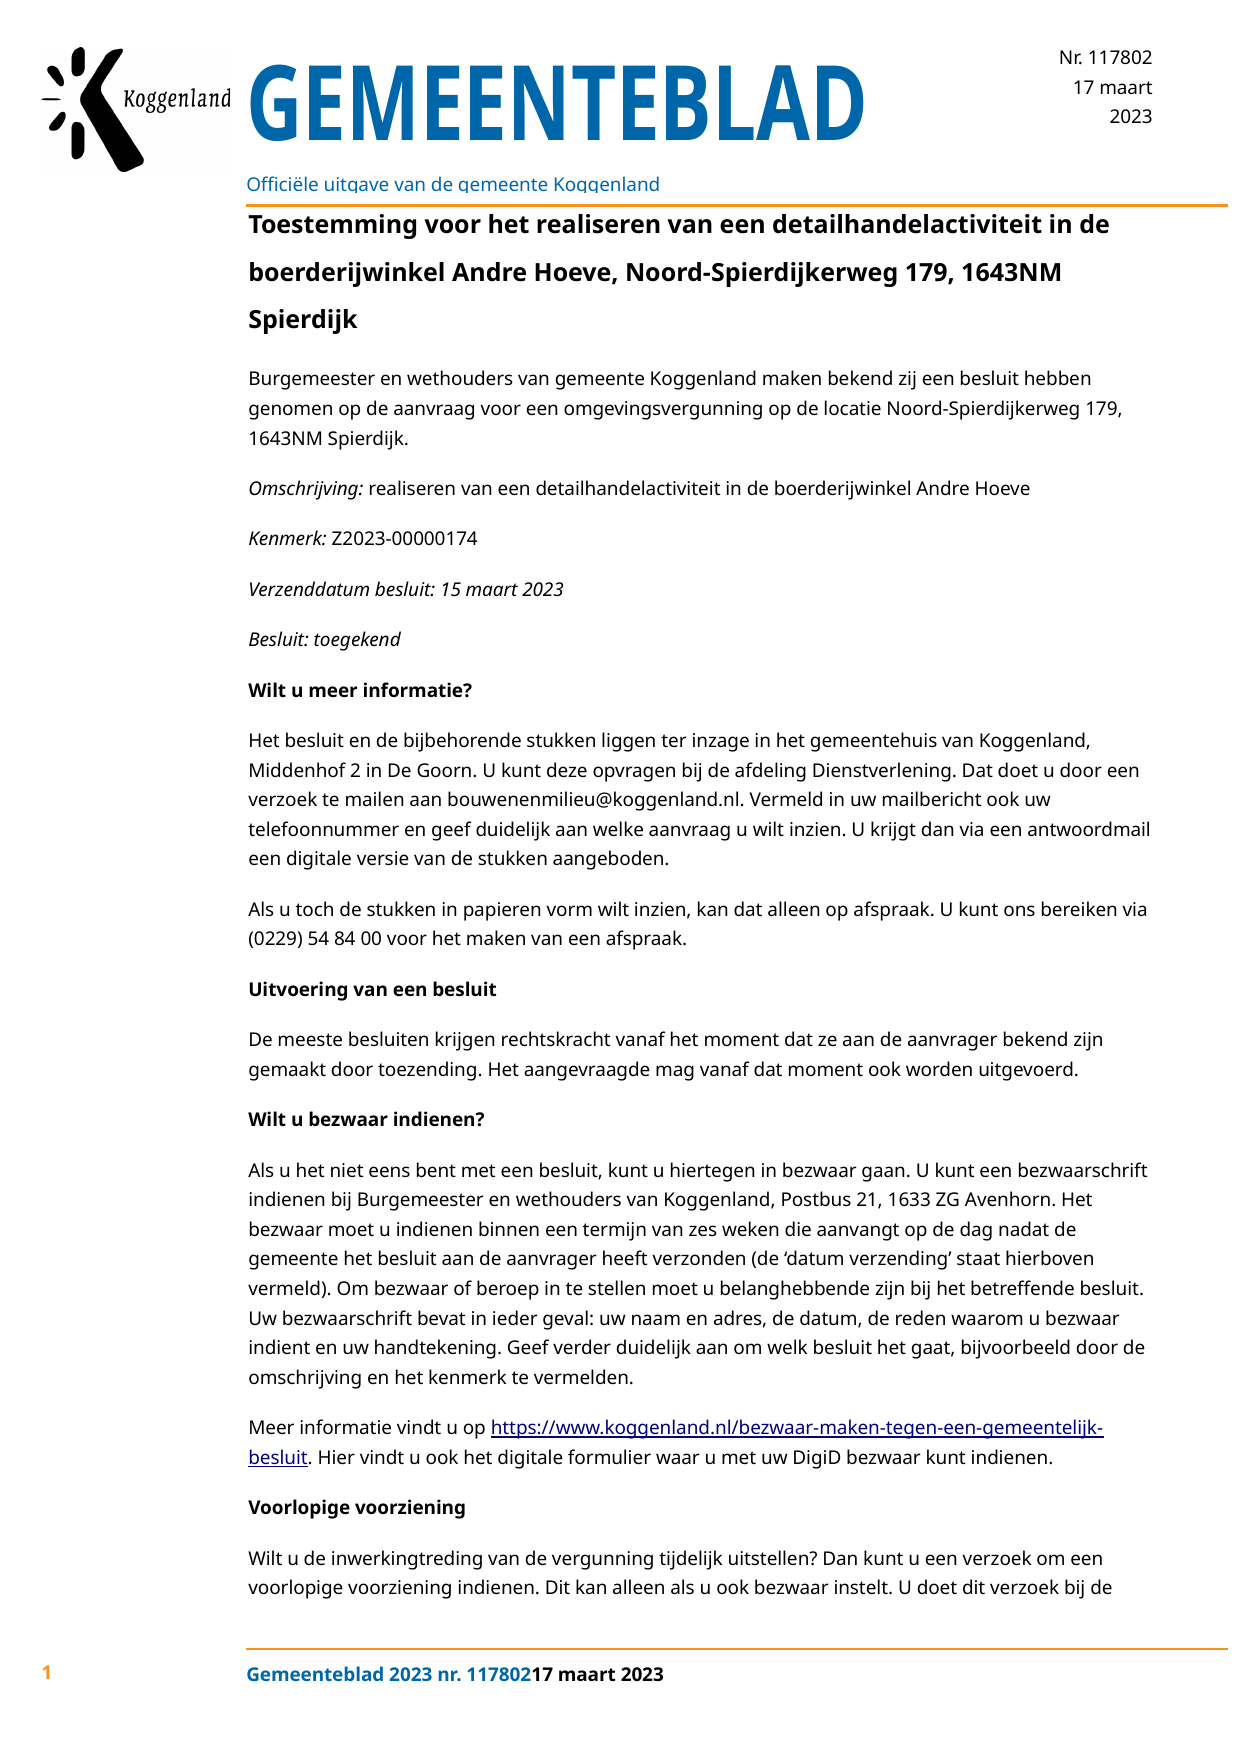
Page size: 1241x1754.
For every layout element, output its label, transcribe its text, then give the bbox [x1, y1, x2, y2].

text Burgemeester en wethouders van gemeente Koggenland maken bekend zij een besluit hebben genomen op de aanvraag voor een omgevingsvergunning op de locatie Noord-Spierdijkerweg 179, 1643NM Spierdijk. [248, 366, 1152, 450]
text Wilt u de inwerkingtreding van de vergunning tijdelijk uitstellen? Dan kunt u een verzoek om een voorlopige voorziening indienen. Dit kan alleen als u ook bezwaar instelt. U doet dit verzoek bij de [248, 1545, 1152, 1600]
text Toestemming voor het realiseren van een detailhandelactiviteit in de boerderijwinkel Andre Hoeve, Noord-Spierdijkerweg 179, 1643NM Spierdijk [248, 207, 1152, 336]
text Voorlopige voorziening [248, 1494, 1152, 1520]
text Wilt u meer informatie? [248, 677, 1152, 702]
text Het besluit en de bijbehorende stukken liggen ter inzage in het gemeentehuis van Koggenland, Middenhof 2 in De Goorn. U kunt deze opvragen bij de afdeling Dienstverlening. Dat doet u door een verzoek te mailen aan bouwenenmilieu@koggenland.nl. Vermeld in uw mailbericht ook uw telefoonnummer en geef duidelijk aan welke aanvraag u wilt inzien. U krijgt dan via een antwoordmail een digitale versie van de stukken aangeboden. [248, 727, 1152, 871]
text Besluit: toegekend [248, 626, 1152, 652]
text Als u het niet eens bent met een besluit, kunt u hiertegen in bezwaar gaan. U kunt een bezwaarschrift indienen bij Burgemeester en wethouders van Koggenland, Postbus 21, 1633 ZG Avenhorn. Het bezwaar moet u indienen binnen een termijn van zes weken die aanvangt op de dag nadat de gemeente het besluit aan de aanvrager heeft verzonden (de ‘datum verzending’ staat hierboven vermeld). Om bezwaar of beroep in te stellen moet u belanghebbende zijn bij het betreffende besluit. Uw bezwaarschrift bevat in ieder geval: uw naam en adres, de datum, de reden waarom u bezwaar indient en uw handtekening. Geef verder duidelijk aan om welk besluit het gaat, bijvoorbeeld door de omschrijving en het kenmerk te vermelden. [248, 1157, 1152, 1389]
text Wilt u bezwaar indienen? [248, 1106, 1152, 1132]
text Uitvoering van een besluit [248, 976, 1152, 1002]
text Omschrijving: realiseren van een detailhandelactiviteit in de boerderijwinkel Andre Hoeve [248, 475, 1152, 501]
text Meer informatie vindt u op https://www.koggenland.nl/bezwaar-maken-tegen-een-gemeentelijk-besluit. Hier vindt u ook het digitale formulier waar u met uw DigiD bezwaar kunt indienen. [248, 1414, 1152, 1469]
text Kenmerk: Z2023-00000174 [248, 526, 1152, 551]
text Verzenddatum besluit: 15 maart 2023 [248, 576, 1152, 602]
text De meeste besluiten krijgen rechtskracht vanaf het moment dat ze aan de aanvrager bekend zijn gemaakt door toezending. Het aangevraagde mag vanaf dat moment ook worden uitgevoerd. [248, 1026, 1152, 1082]
picture [41, 47, 231, 172]
text Als u toch de stukken in papieren vorm wilt inzien, kan dat alleen op afspraak. U kunt ons bereiken via (0229) 54 84 00 voor het maken van een afspraak. [248, 896, 1152, 951]
